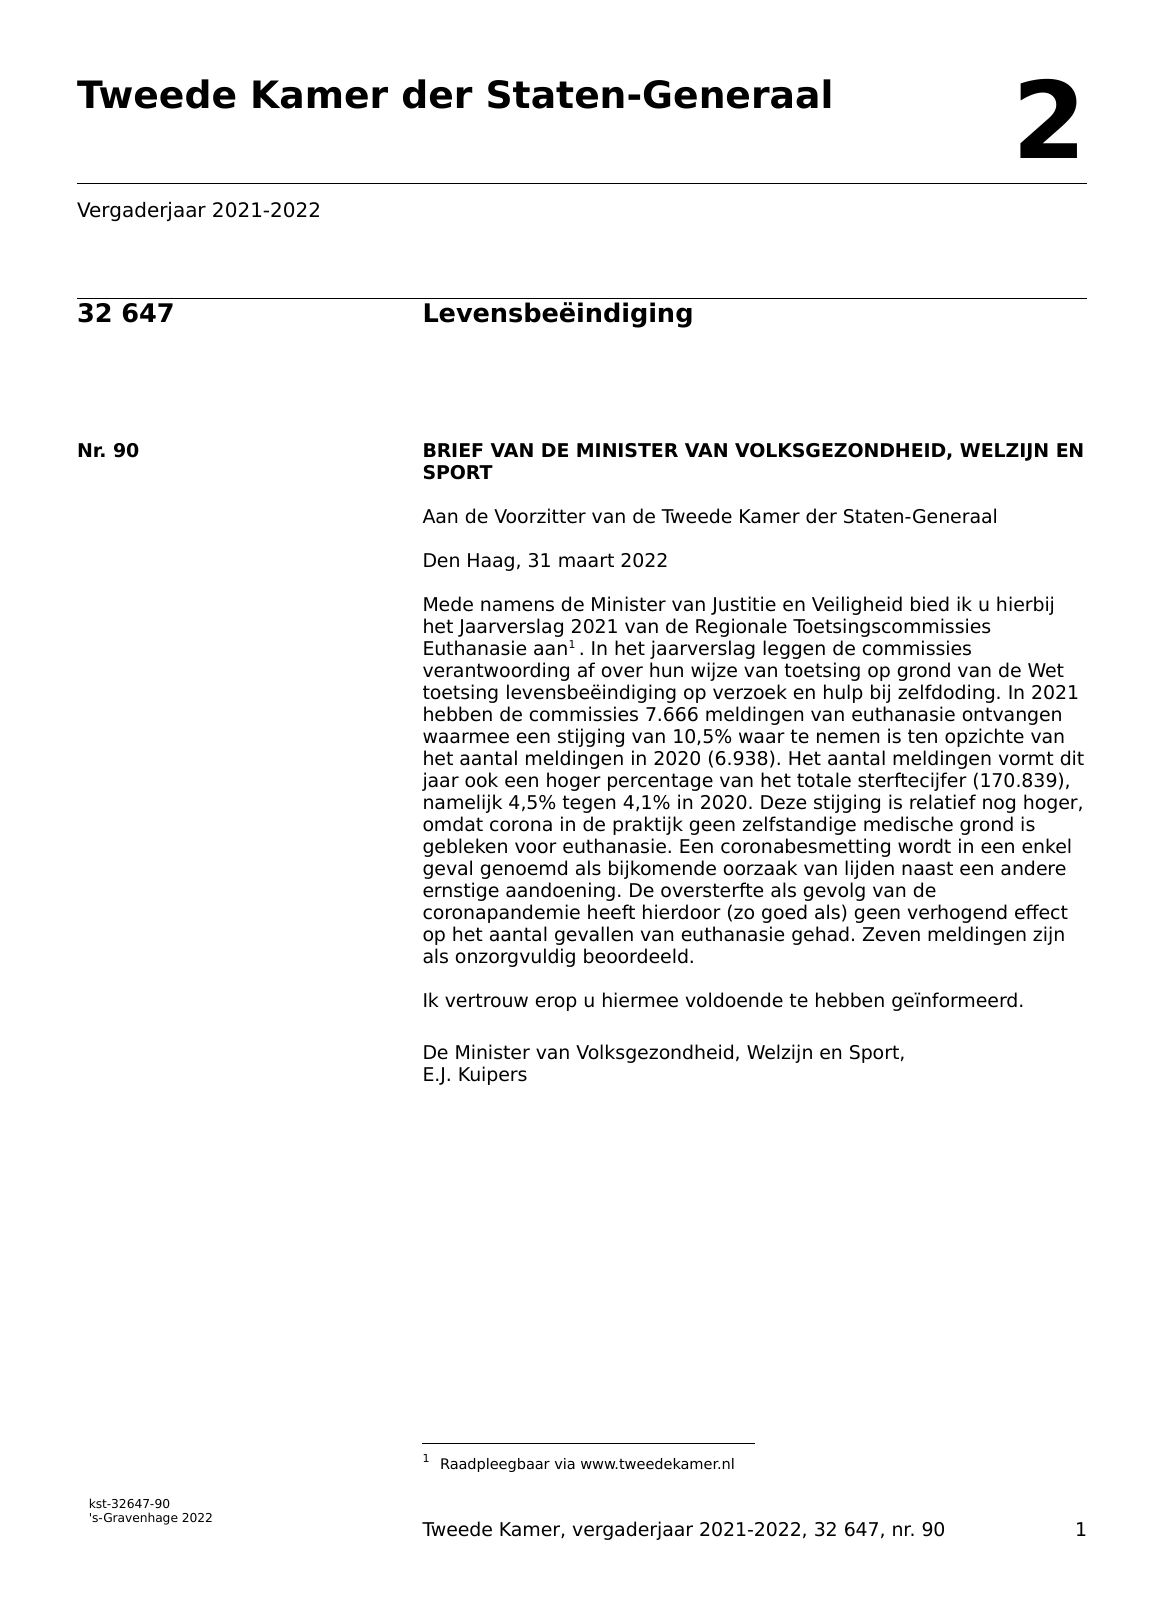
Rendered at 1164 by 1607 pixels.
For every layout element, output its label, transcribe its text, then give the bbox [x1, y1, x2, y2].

table_cell Vergaderjaar 2021-2022 [77, 184, 1087, 298]
text De Minister van Volksgezondheid, Welzijn en Sport, E.J. Kuipers [422, 1042, 1087, 1086]
text kst-32647-90 [88, 1497, 323, 1511]
text Ik vertrouw erop u hiermee voldoende te hebben geïnformeerd. [422, 990, 1087, 1012]
table_header 2 [886, 59, 1087, 183]
table_header Tweede Kamer der Staten-Generaal [77, 59, 886, 183]
text Mede namens de Minister van Justitie en Veiligheid bied ik u hierbij het Jaarverslag 2021 van de Regionale Toetsingscommissies Euthanasie aan. In het jaarverslag leggen de commissies verantwoording af over hun wijze van toetsing op grond van de Wet toetsing levensbeëindiging op verzoek en hulp bij zelfdoding. In 2021 hebben de commissies 7.666 meldingen van euthanasie ontvangen waarmee een stijging van 10,5% waar te nemen is ten opzichte van het aantal meldingen in 2020 (6.938). Het aantal meldingen vormt dit jaar ook een hoger percentage van het totale sterftecijfer (170.839), namelijk 4,5% tegen 4,1% in 2020. Deze stijging is relatief nog hoger, omdat corona in de praktijk geen zelfstandige medische grond is gebleken voor euthanasie. Een coronabesmetting wordt in een enkel geval genoemd als bijkomende oorzaak van lijden naast een andere ernstige aandoening. De oversterfte als gevolg van de coronapandemie heeft hierdoor (zo goed als) geen verhogend effect op het aantal gevallen van euthanasie gehad. Zeven meldingen zijn als onzorgvuldig beoordeeld. [422, 594, 1087, 968]
text Aan de Voorzitter van de Tweede Kamer der Staten-Generaal [422, 506, 1087, 528]
subtitle 32 647 Levensbeëindiging [77, 299, 1087, 329]
text 's-Gravenhage 2022 [88, 1511, 323, 1525]
subtitle Nr. 90 BRIEF VAN DE MINISTER VAN VOLKSGEZONDHEID, WELZIJN EN SPORT [77, 440, 1087, 484]
text Den Haag, 31 maart 2022 [422, 550, 1087, 572]
text Raadpleegbaar via www.tweedekamer.nl [422, 1452, 1087, 1474]
